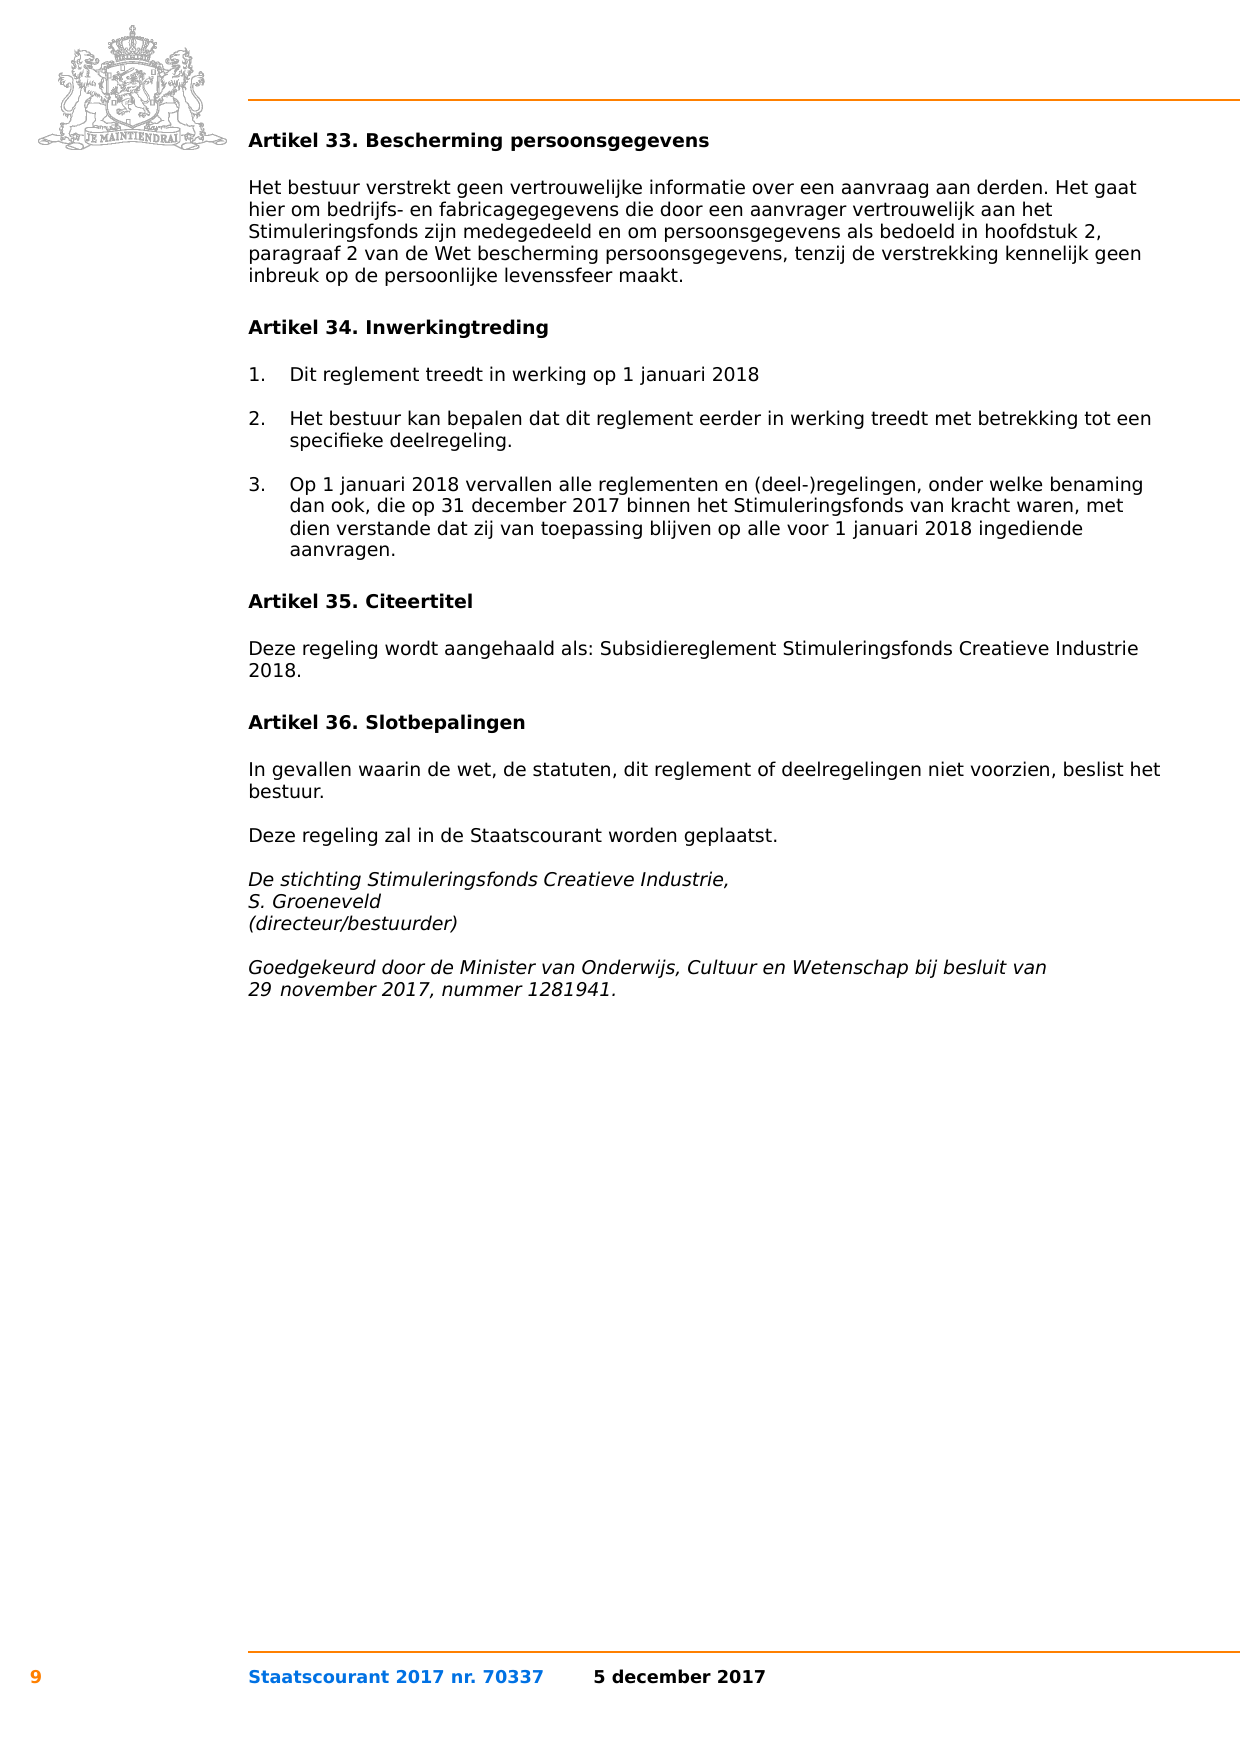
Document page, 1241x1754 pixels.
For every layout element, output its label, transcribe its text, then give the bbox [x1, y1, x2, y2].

text De stichting Stimuleringsfonds Creatieve Industrie, S. Groeneveld (directeur/bestuurder) [248, 869, 1163, 935]
text In gevallen waarin de wet, de statuten, dit reglement of deelregelingen niet voorzien, beslist het bestuur. [248, 759, 1163, 803]
subtitle Artikel 35. Citeertitel [248, 591, 1163, 613]
text Goedgekeurd door de Minister van Onderwijs, Cultuur en Wetenschap bij besluit van 29 november 2017, nummer 1281941. [248, 957, 1163, 1001]
subtitle Artikel 34. Inwerkingtreding [248, 317, 1163, 339]
picture [38, 25, 227, 150]
subtitle Artikel 36. Slotbepalingen [248, 712, 1163, 734]
text 3. Op 1 januari 2018 vervallen alle reglementen en (deel-)regelingen, onder welke benaming dan ook, die op 31 december 2017 binnen het Stimuleringsfonds van kracht waren, met dien verstande dat zij van toepassing blijven op alle voor 1 januari 2018 ingediende aanvragen. [248, 473, 1163, 561]
text Het bestuur verstrekt geen vertrouwelijke informatie over een aanvraag aan derden. Het gaat hier om bedrijfs- en fabricagegegevens die door een aanvrager vertrouwelijk aan het Stimuleringsfonds zijn medegedeeld en om persoonsgegevens als bedoeld in hoofdstuk 2, paragraaf 2 van de Wet bescherming persoonsgegevens, tenzij de verstrekking kennelijk geen inbreuk op de persoonlijke levenssfeer maakt. [248, 177, 1163, 287]
text Deze regeling zal in de Staatscourant worden geplaatst. [248, 825, 1163, 847]
subtitle Artikel 33. Bescherming persoonsgegevens [248, 130, 1163, 152]
text Deze regeling wordt aangehaald als: Subsidiereglement Stimuleringsfonds Creatieve Industrie 2018. [248, 638, 1163, 682]
text 1. Dit reglement treedt in werking op 1 januari 2018 [248, 364, 1163, 386]
text 2. Het bestuur kan bepalen dat dit reglement eerder in werking treedt met betrekking tot een specifieke deelregeling. [248, 408, 1163, 452]
